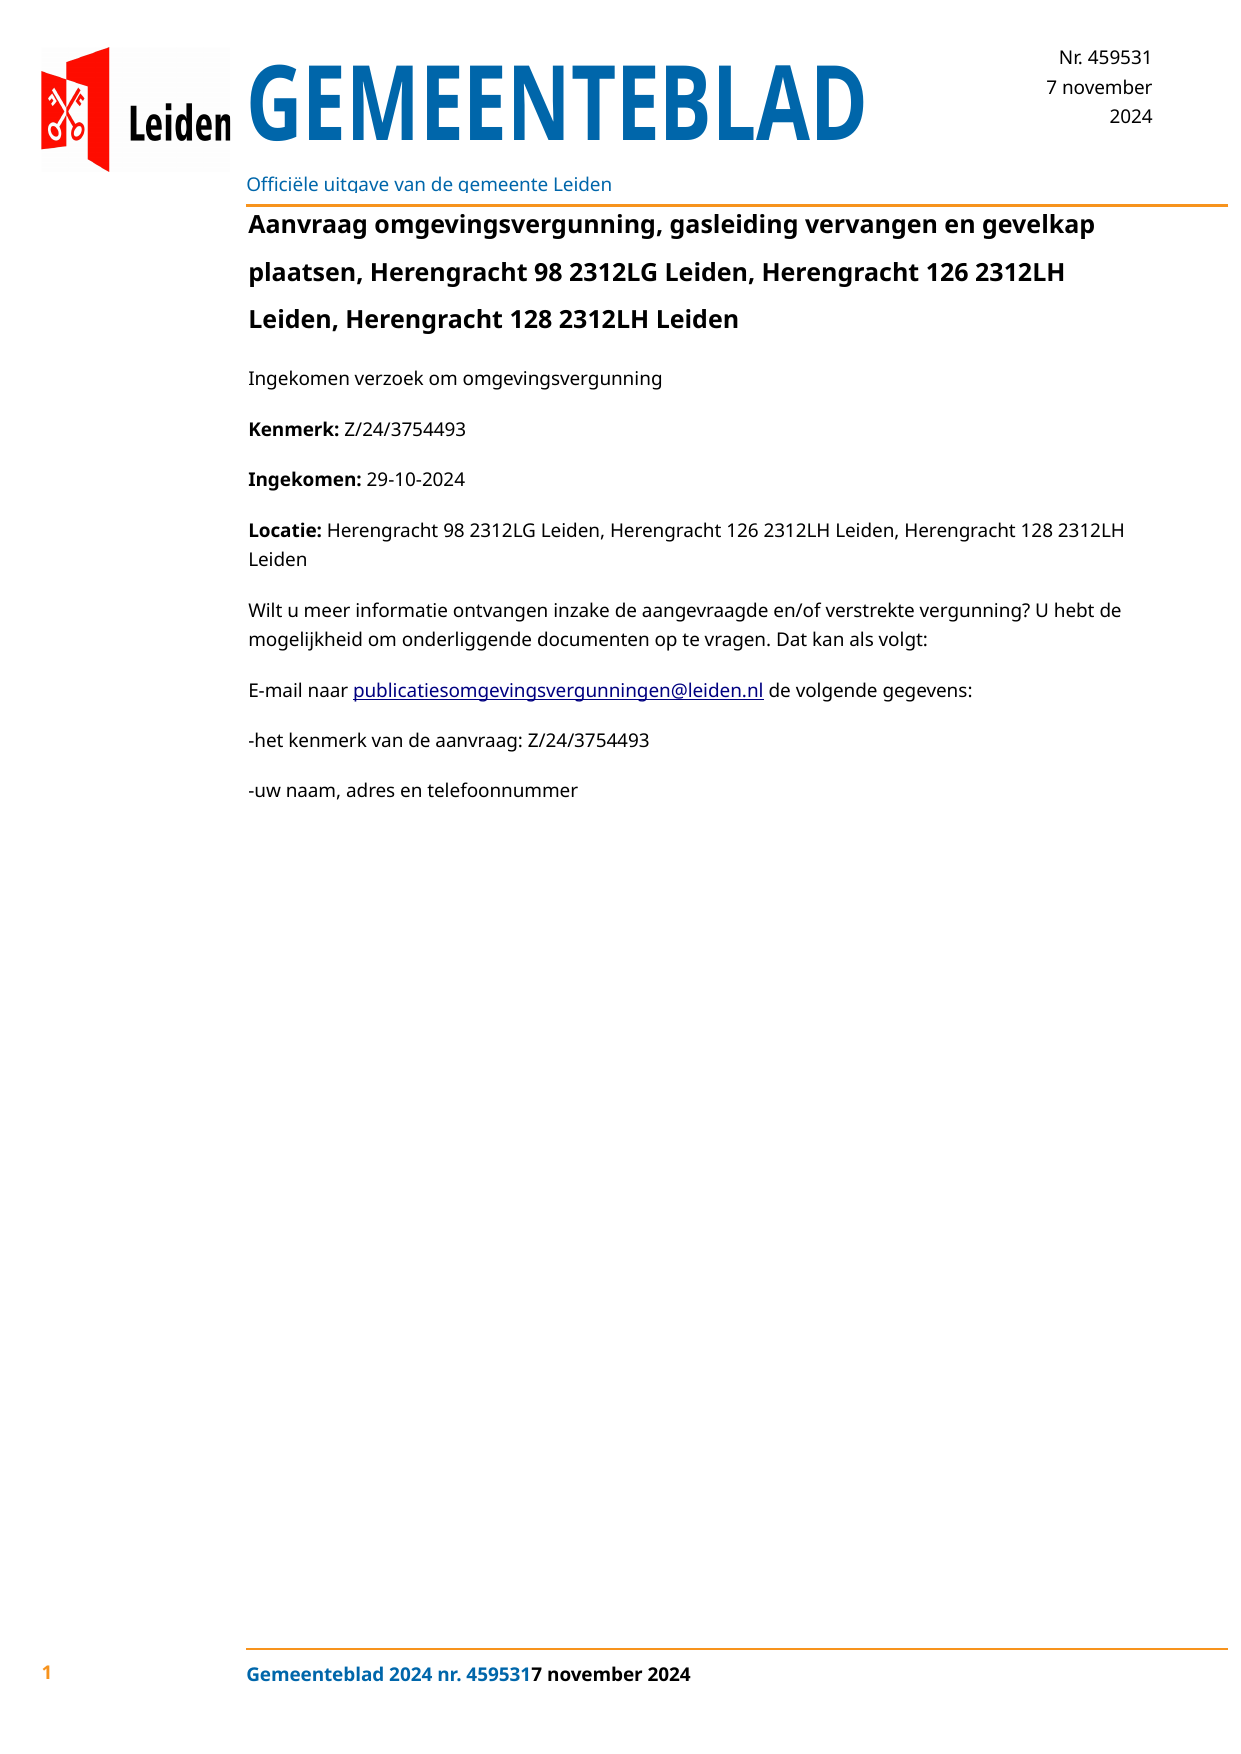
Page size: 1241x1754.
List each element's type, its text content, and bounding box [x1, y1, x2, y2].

text -het kenmerk van de aanvraag: Z/24/3754493 [248, 727, 1152, 753]
text -uw naam, adres en telefoonnummer [248, 778, 1152, 803]
text Ingekomen: 29-10-2024 [248, 466, 1152, 492]
text Ingekomen verzoek om omgevingsvergunning [248, 366, 1152, 391]
text Wilt u meer informatie ontvangen inzake de aangevraagde en/of verstrekte vergunning? U hebt de mogelijkheid om onderliggende documenten op te vragen. Dat kan als volgt: [248, 597, 1152, 652]
text Locatie: Herengracht 98 2312LG Leiden, Herengracht 126 2312LH Leiden, Herengracht 128 2312LH Leiden [248, 517, 1152, 572]
text E-mail naar publicatiesomgevingsvergunningen@leiden.nl de volgende gegevens: [248, 677, 1152, 702]
text Kenmerk: Z/24/3754493 [248, 416, 1152, 442]
text Aanvraag omgevingsvergunning, gasleiding vervangen en gevelkap plaatsen, Herengracht 98 2312LG Leiden, Herengracht 126 2312LH Leiden, Herengracht 128 2312LH Leiden [248, 207, 1152, 336]
picture [41, 47, 231, 172]
